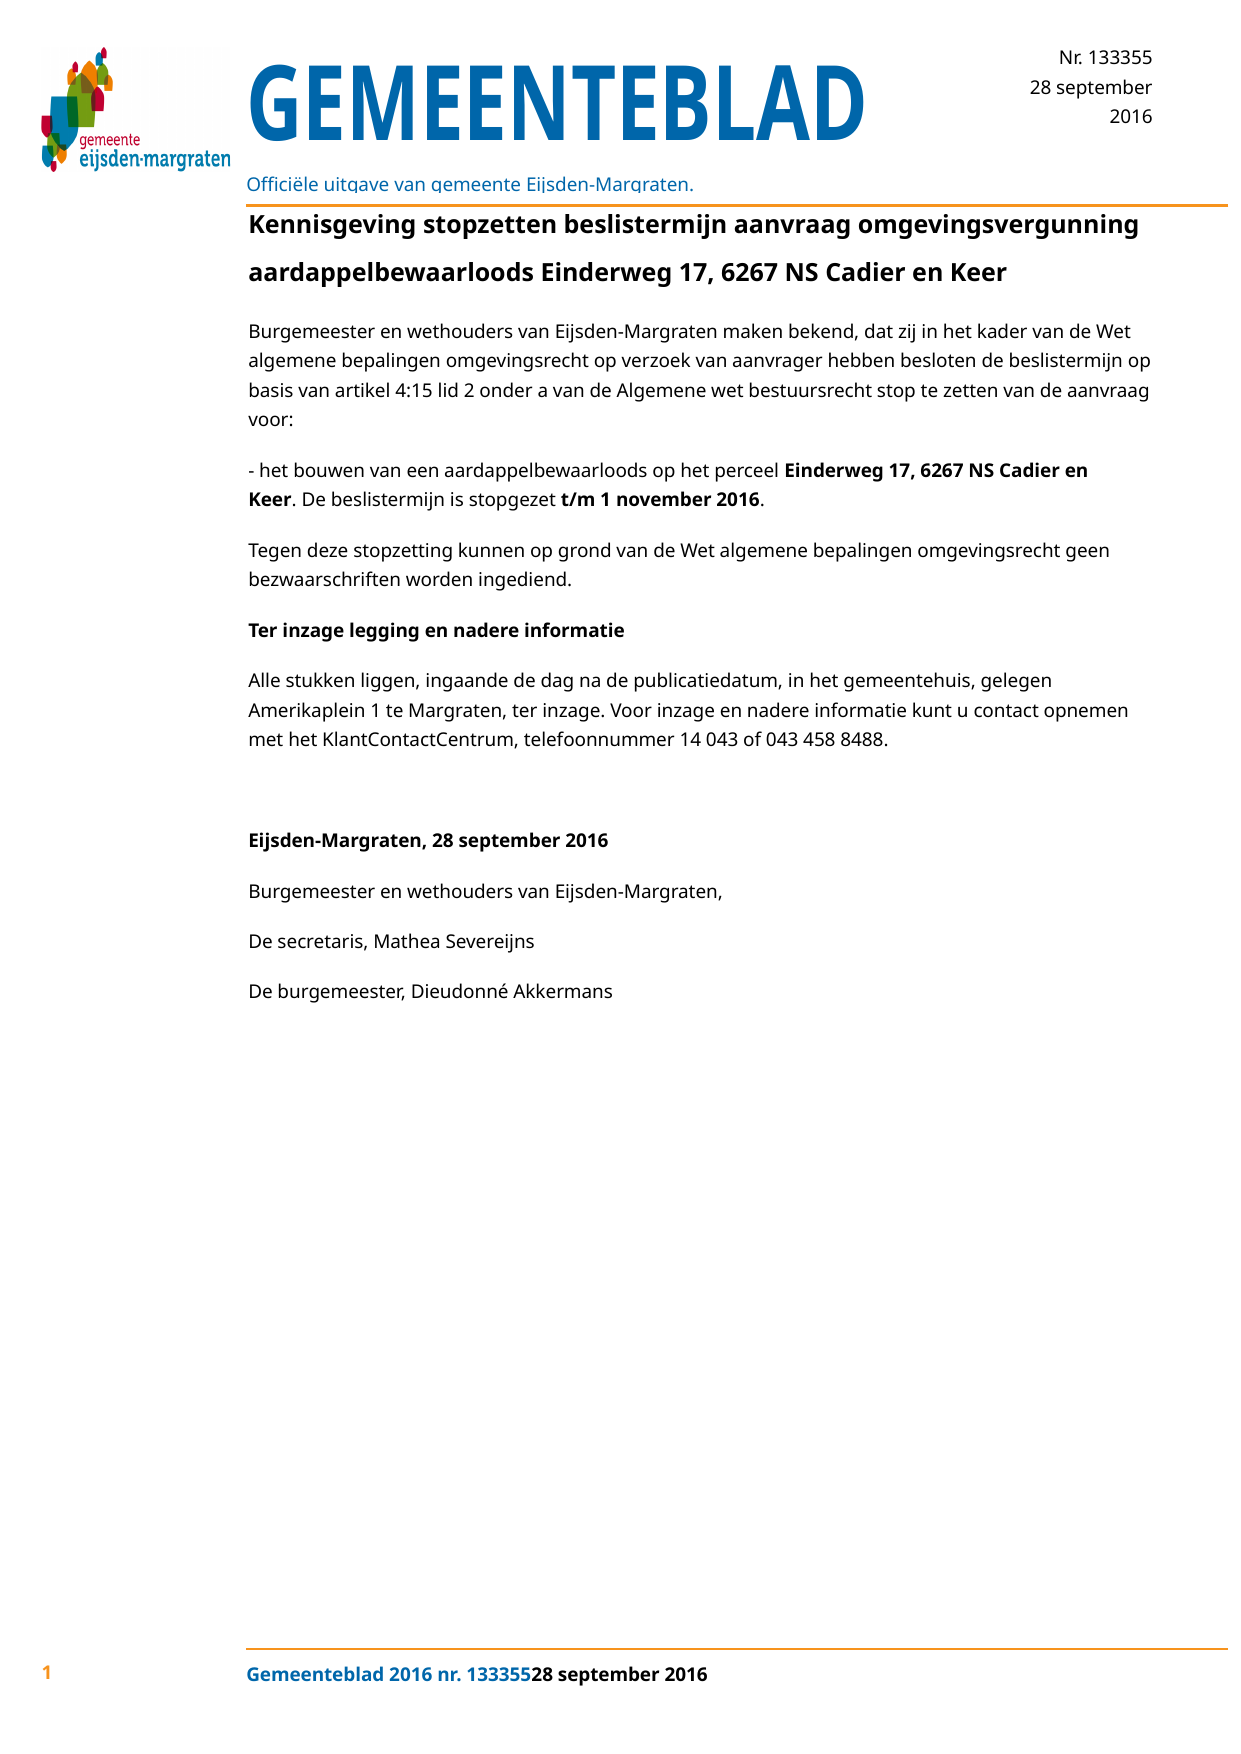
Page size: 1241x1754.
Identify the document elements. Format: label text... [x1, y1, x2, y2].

text Burgemeester en wethouders van Eijsden-Margraten, [248, 878, 1152, 904]
text Alle stukken liggen, ingaande de dag na de publicatiedatum, in het gemeentehuis, gelegen Amerikaplein 1 te Margraten, ter inzage. Voor inzage en nadere informatie kunt u contact opnemen met het KlantContactCentrum, telefoonnummer 14 043 of 043 458 8488. [248, 667, 1152, 752]
text Burgemeester en wethouders van Eijsden-Margraten maken bekend, dat zij in het kader van de Wet algemene bepalingen omgevingsrecht op verzoek van aanvrager hebben besloten de beslistermijn op basis van artikel 4:15 lid 2 onder a van de Algemene wet bestuursrecht stop te zetten van de aanvraag voor: [248, 318, 1152, 432]
text De burgemeester, Dieudonné Akkermans [248, 979, 1152, 1004]
picture [41, 47, 231, 172]
text Ter inzage legging en nadere informatie [248, 617, 1152, 643]
text - het bouwen van een aardappelbewaarloods op het perceel Einderweg 17, 6267 NS Cadier en Keer. De beslistermijn is stopgezet t/m 1 november 2016. [248, 457, 1152, 512]
text Eijsden-Margraten, 28 september 2016 [248, 827, 1152, 853]
text De secretaris, Mathea Severeijns [248, 928, 1152, 954]
text Kennisgeving stopzetten beslistermijn aanvraag omgevingsvergunning aardappelbewaarloods Einderweg 17, 6267 NS Cadier en Keer [248, 207, 1152, 288]
text Tegen deze stopzetting kunnen op grond van de Wet algemene bepalingen omgevingsrecht geen bezwaarschriften worden ingediend. [248, 537, 1152, 592]
